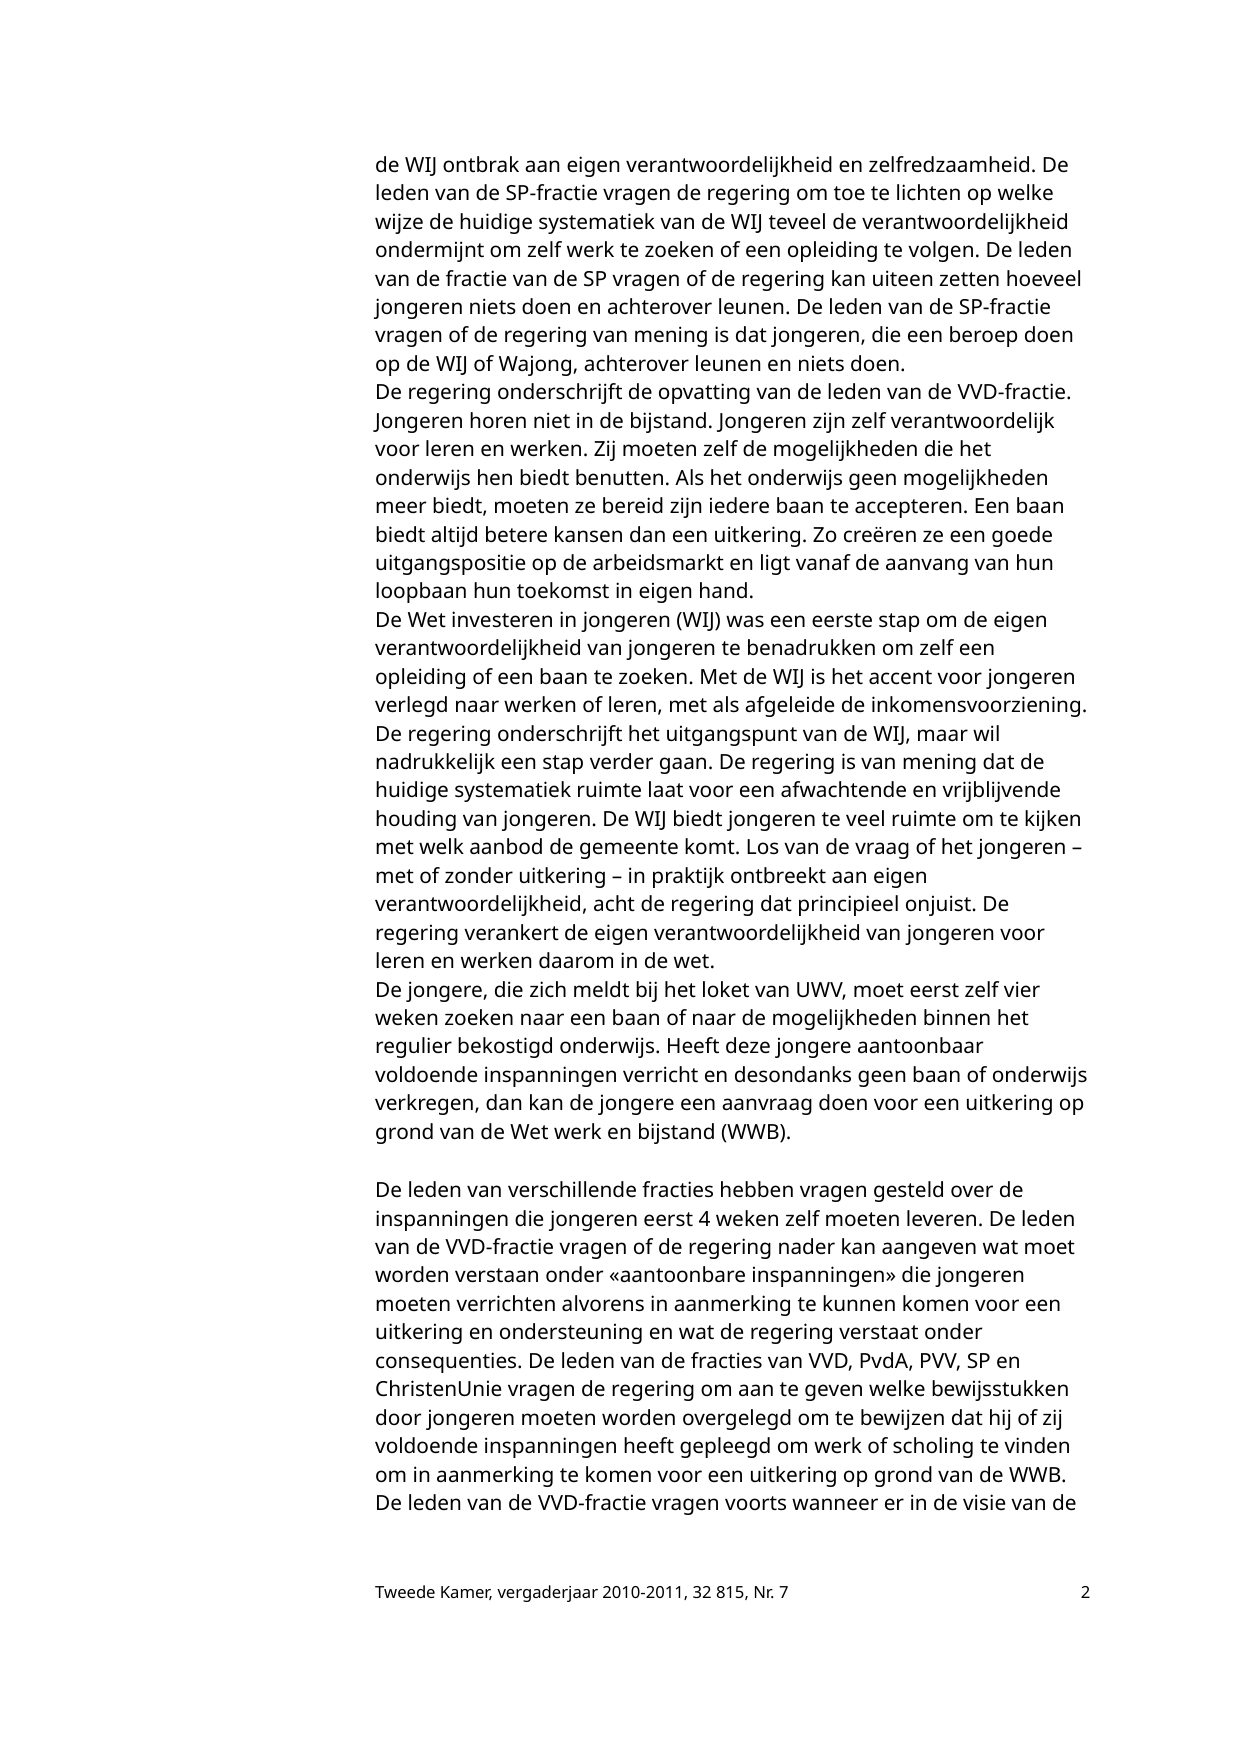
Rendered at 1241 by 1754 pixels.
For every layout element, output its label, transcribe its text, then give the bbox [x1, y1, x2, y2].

text De leden van verschillende fracties hebben vragen gesteld over de inspanningen die jongeren eerst 4 weken zelf moeten leveren. De leden van de VVD-fractie vragen of de regering nader kan aangeven wat moet worden verstaan onder «aantoonbare inspanningen» die jongeren moeten verrichten alvorens in aanmerking te kunnen komen voor een uitkering en ondersteuning en wat de regering verstaat onder consequenties. De leden van de fracties van VVD, PvdA, PVV, SP en ChristenUnie vragen de regering om aan te geven welke bewijsstukken door jongeren moeten worden overgelegd om te bewijzen dat hij of zij voldoende inspanningen heeft gepleegd om werk of scholing te vinden om in aanmerking te komen voor een uitkering op grond van de WWB. De leden van de VVD-fractie vragen voorts wanneer er in de visie van de [375, 1175, 1090, 1517]
text de WIJ ontbrak aan eigen verantwoordelijkheid en zelfredzaamheid. De leden van de SP-fractie vragen de regering om toe te lichten op welke wijze de huidige systematiek van de WIJ teveel de verantwoordelijkheid ondermijnt om zelf werk te zoeken of een opleiding te volgen. De leden van de fractie van de SP vragen of de regering kan uiteen zetten hoeveel jongeren niets doen en achterover leunen. De leden van de SP-fractie vragen of de regering van mening is dat jongeren, die een beroep doen op de WIJ of Wajong, achterover leunen en niets doen. [375, 150, 1090, 377]
text De regering onderschrijft de opvatting van de leden van de VVD-fractie. Jongeren horen niet in de bijstand. Jongeren zijn zelf verantwoordelijk voor leren en werken. Zij moeten zelf de mogelijkheden die het onderwijs hen biedt benutten. Als het onderwijs geen mogelijkheden meer biedt, moeten ze bereid zijn iedere baan te accepteren. Een baan biedt altijd betere kansen dan een uitkering. Zo creëren ze een goede uitgangspositie op de arbeidsmarkt en ligt vanaf de aanvang van hun loopbaan hun toekomst in eigen hand. [375, 377, 1090, 605]
text De jongere, die zich meldt bij het loket van UWV, moet eerst zelf vier weken zoeken naar een baan of naar de mogelijkheden binnen het regulier bekostigd onderwijs. Heeft deze jongere aantoonbaar voldoende inspanningen verricht en desondanks geen baan of onderwijs verkregen, dan kan de jongere een aanvraag doen voor een uitkering op grond van de Wet werk en bijstand (WWB). [375, 975, 1090, 1145]
text De Wet investeren in jongeren (WIJ) was een eerste stap om de eigen verantwoordelijkheid van jongeren te benadrukken om zelf een opleiding of een baan te zoeken. Met de WIJ is het accent voor jongeren verlegd naar werken of leren, met als afgeleide de inkomensvoorziening. De regering onderschrijft het uitgangspunt van de WIJ, maar wil nadrukkelijk een stap verder gaan. De regering is van mening dat de huidige systematiek ruimte laat voor een afwachtende en vrijblijvende houding van jongeren. De WIJ biedt jongeren te veel ruimte om te kijken met welk aanbod de gemeente komt. Los van de vraag of het jongeren – met of zonder uitkering – in praktijk ontbreekt aan eigen verantwoordelijkheid, acht de regering dat principieel onjuist. De regering verankert de eigen verantwoordelijkheid van jongeren voor leren en werken daarom in de wet. [375, 605, 1090, 975]
